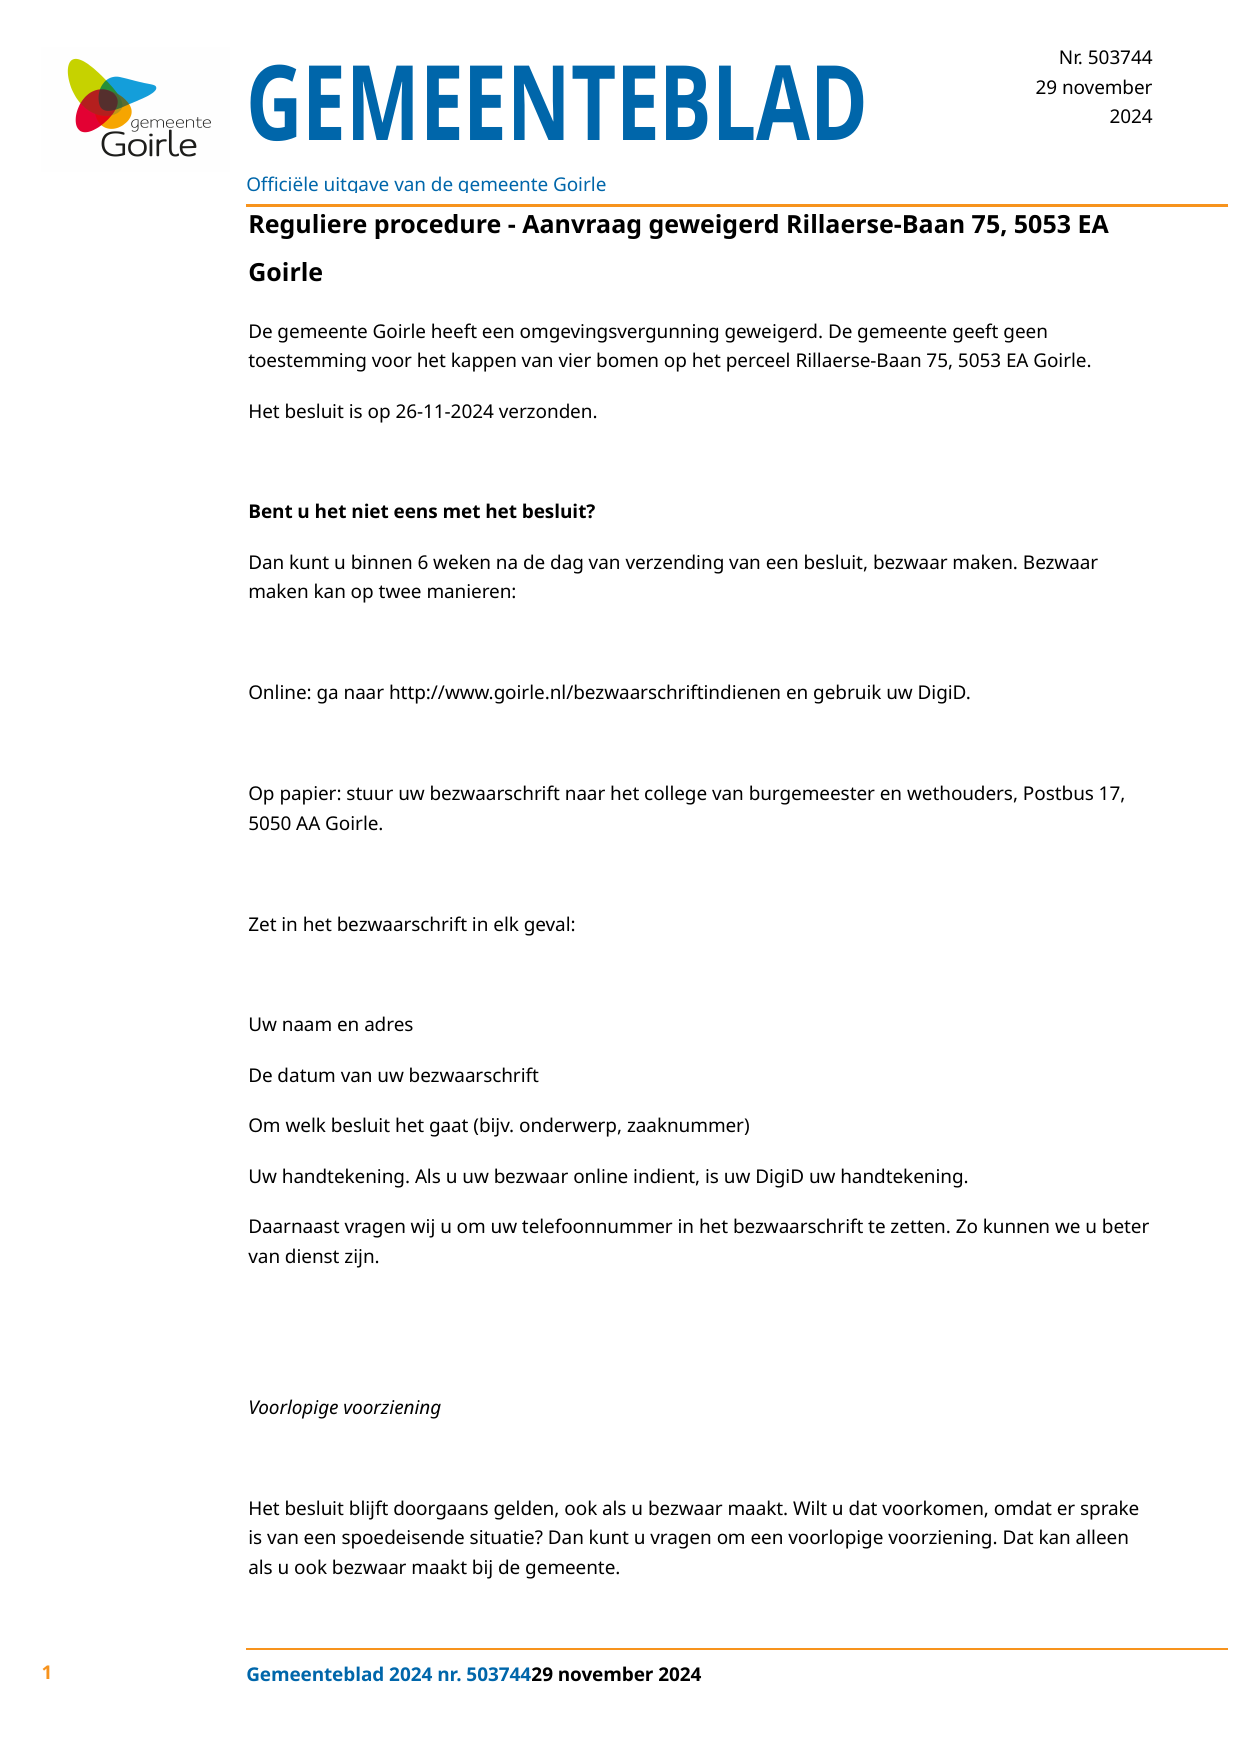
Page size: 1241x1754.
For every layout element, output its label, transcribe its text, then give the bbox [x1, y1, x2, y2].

text Het besluit blijft doorgaans gelden, ook als u bezwaar maakt. Wilt u dat voorkomen, omdat er sprake is van een spoedeisende situatie? Dan kunt u vragen om een voorlopige voorziening. Dat kan alleen als u ook bezwaar maakt bij de gemeente. [248, 1495, 1152, 1580]
text Daarnaast vragen wij u om uw telefoonnummer in het bezwaarschrift te zetten. Zo kunnen we u beter van dienst zijn. [248, 1213, 1152, 1269]
text Voorlopige voorziening [248, 1394, 1152, 1420]
text Om welk besluit het gaat (bijv. onderwerp, zaaknummer) [248, 1112, 1152, 1138]
text Reguliere procedure - Aanvraag geweigerd Rillaerse-Baan 75, 5053 EA Goirle [248, 207, 1152, 288]
text Uw handtekening. Als u uw bezwaar online indient, is uw DigiD uw handtekening. [248, 1163, 1152, 1189]
text Het besluit is op 26-11-2024 verzonden. [248, 398, 1152, 424]
picture [41, 47, 231, 172]
text Uw naam en adres [248, 1012, 1152, 1037]
text Bent u het niet eens met het besluit? [248, 499, 1152, 524]
text Dan kunt u binnen 6 weken na de dag van verzending van een besluit, bezwaar maken. Bezwaar maken kan op twee manieren: [248, 549, 1152, 604]
text Op papier: stuur uw bezwaarschrift naar het college van burgemeester en wethouders, Postbus 17, 5050 AA Goirle. [248, 780, 1152, 836]
text De datum van uw bezwaarschrift [248, 1062, 1152, 1088]
text De gemeente Goirle heeft een omgevingsvergunning geweigerd. De gemeente geeft geen toestemming voor het kappen van vier bomen op het perceel Rillaerse-Baan 75, 5053 EA Goirle. [248, 318, 1152, 373]
text Online: ga naar http://www.goirle.nl/bezwaarschriftindienen en gebruik uw DigiD. [248, 679, 1152, 705]
text Zet in het bezwaarschrift in elk geval: [248, 911, 1152, 937]
